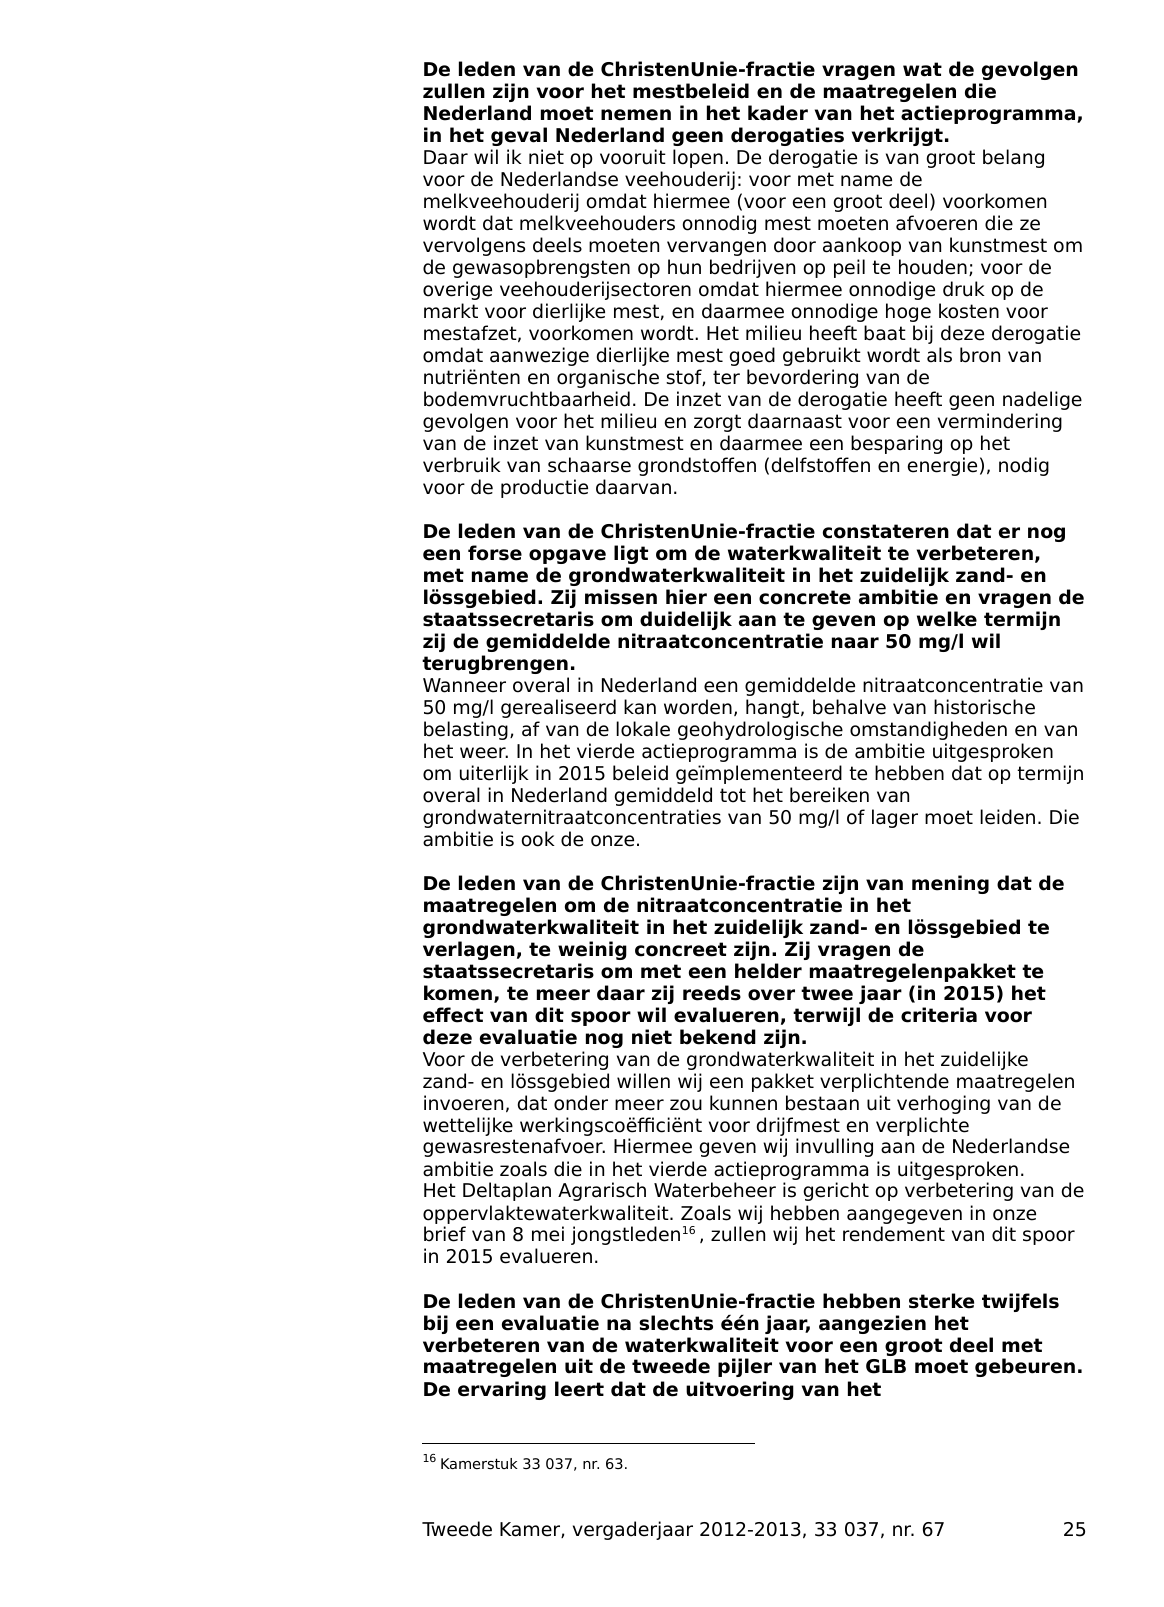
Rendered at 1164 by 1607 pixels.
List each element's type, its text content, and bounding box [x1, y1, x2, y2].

text De leden van de ChristenUnie-fractie hebben sterke twijfels bij een evaluatie na slechts één jaar, aangezien het verbeteren van de waterkwaliteit voor een groot deel met maatregelen uit de tweede pijler van het GLB moet gebeuren. De ervaring leert dat de uitvoering van het [422, 1291, 1087, 1400]
text De leden van de ChristenUnie-fractie vragen wat de gevolgen zullen zijn voor het mestbeleid en de maatregelen die Nederland moet nemen in het kader van het actieprogramma, in het geval Nederland geen derogaties verkrijgt. [422, 59, 1087, 147]
text Voor de verbetering van de grondwaterkwaliteit in het zuidelijke zand- en lössgebied willen wij een pakket verplichtende maatregelen invoeren, dat onder meer zou kunnen bestaan uit verhoging van de wettelijke werkingscoëfficiënt voor drijfmest en verplichte gewasrestenafvoer. Hiermee geven wij invulling aan de Nederlandse ambitie zoals die in het vierde actieprogramma is uitgesproken. [422, 1048, 1087, 1180]
text De leden van de ChristenUnie-fractie constateren dat er nog een forse opgave ligt om de waterkwaliteit te verbeteren, met name de grondwaterkwaliteit in het zuidelijk zand- en lössgebied. Zij missen hier een concrete ambitie en vragen de staatssecretaris om duidelijk aan te geven op welke termijn zij de gemiddelde nitraatconcentratie naar 50 mg/l wil terugbrengen. [422, 521, 1087, 675]
text Het Deltaplan Agrarisch Waterbeheer is gericht op verbetering van de oppervlaktewaterkwaliteit. Zoals wij hebben aangegeven in onze brief van 8 mei jongstleden, zullen wij het rendement van dit spoor in 2015 evalueren. [422, 1180, 1087, 1268]
text Daar wil ik niet op vooruit lopen. De derogatie is van groot belang voor de Nederlandse veehouderij: voor met name de melkveehouderij omdat hiermee (voor een groot deel) voorkomen wordt dat melkveehouders onnodig mest moeten afvoeren die ze vervolgens deels moeten vervangen door aankoop van kunstmest om de gewasopbrengsten op hun bedrijven op peil te houden; voor de overige veehouderijsectoren omdat hiermee onnodige druk op de markt voor dierlijke mest, en daarmee onnodige hoge kosten voor mestafzet, voorkomen wordt. Het milieu heeft baat bij deze derogatie omdat aanwezige dierlijke mest goed gebruikt wordt als bron van nutriënten en organische stof, ter bevordering van de bodemvruchtbaarheid. De inzet van de derogatie heeft geen nadelige gevolgen voor het milieu en zorgt daarnaast voor een vermindering van de inzet van kunstmest en daarmee een besparing op het verbruik van schaarse grondstoffen (delfstoffen en energie), nodig voor de productie daarvan. [422, 147, 1087, 499]
text De leden van de ChristenUnie-fractie zijn van mening dat de maatregelen om de nitraatconcentratie in het grondwaterkwaliteit in het zuidelijk zand- en lössgebied te verlagen, te weinig concreet zijn. Zij vragen de staatssecretaris om met een helder maatregelenpakket te komen, te meer daar zij reeds over twee jaar (in 2015) het effect van dit spoor wil evalueren, terwijl de criteria voor deze evaluatie nog niet bekend zijn. [422, 873, 1087, 1048]
text Wanneer overal in Nederland een gemiddelde nitraatconcentratie van 50 mg/l gerealiseerd kan worden, hangt, behalve van historische belasting, af van de lokale geohydrologische omstandigheden en van het weer. In het vierde actieprogramma is de ambitie uitgesproken om uiterlijk in 2015 beleid geïmplementeerd te hebben dat op termijn overal in Nederland gemiddeld tot het bereiken van grondwaternitraatconcentraties van 50 mg/l of lager moet leiden. Die ambitie is ook de onze. [422, 675, 1087, 851]
text Kamerstuk 33 037, nr. 63. [422, 1452, 1087, 1474]
